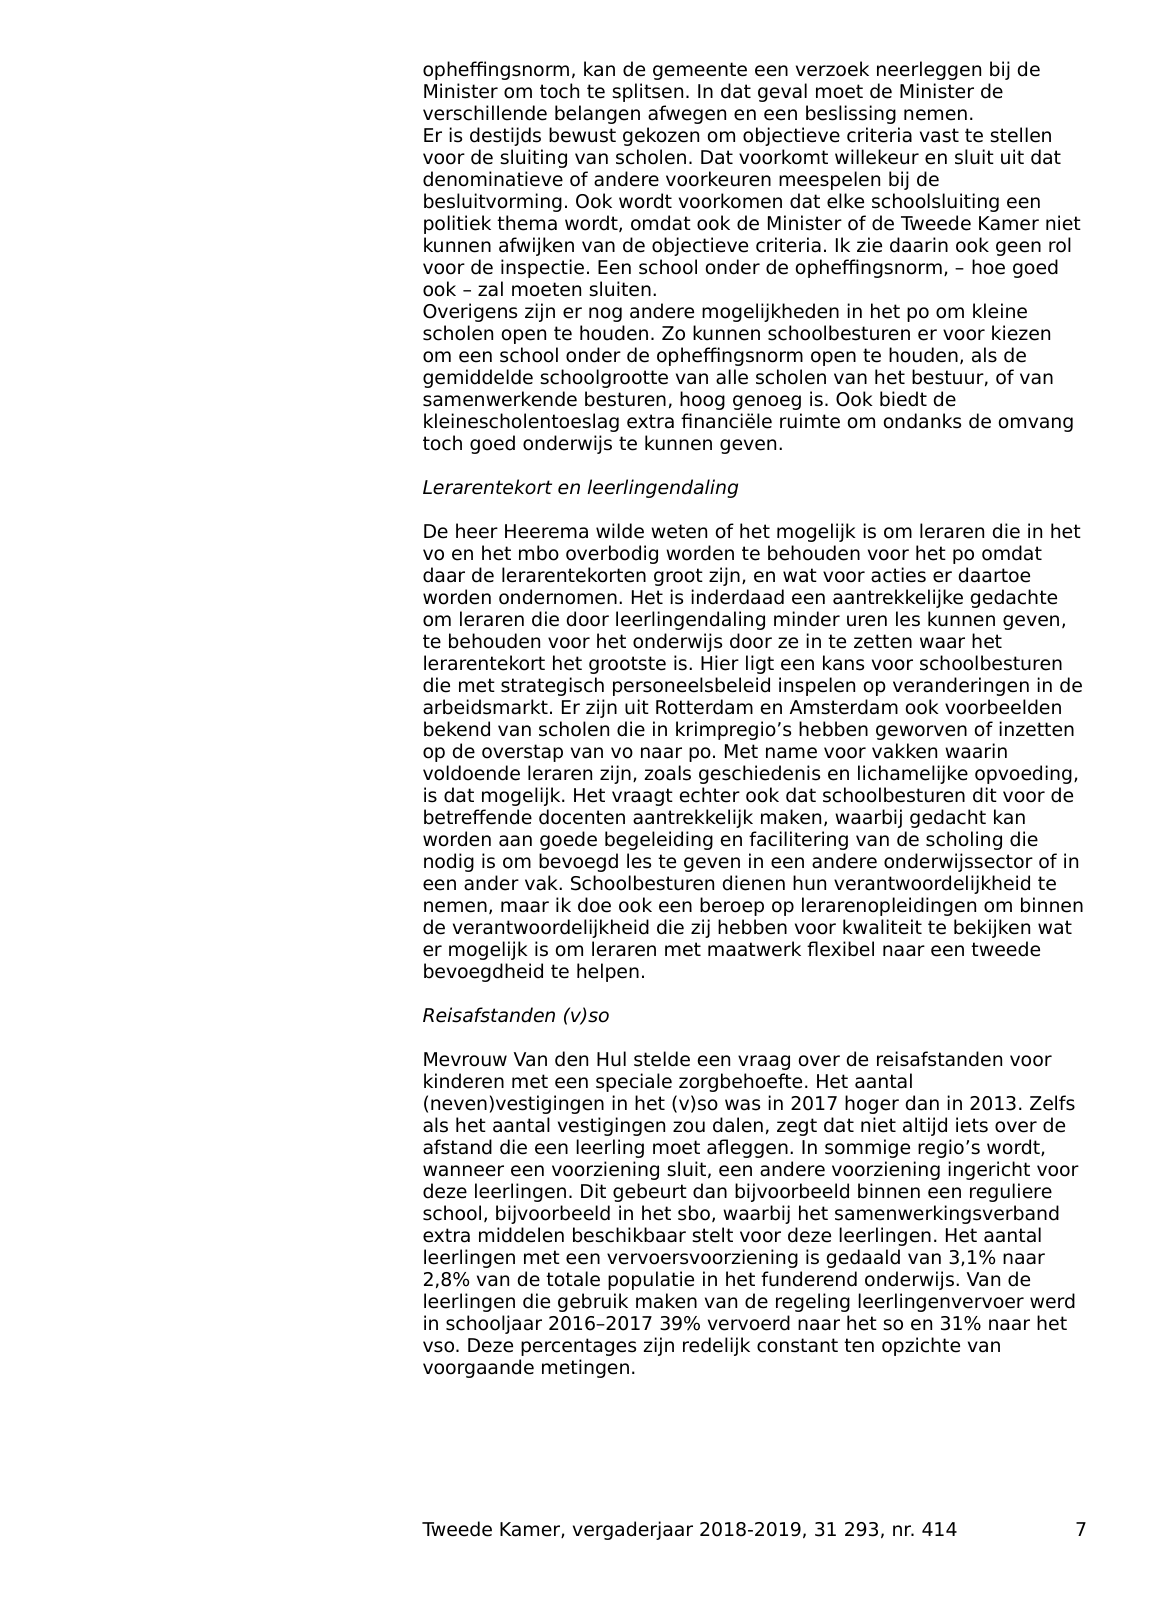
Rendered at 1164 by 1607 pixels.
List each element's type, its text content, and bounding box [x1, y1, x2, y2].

text Mevrouw Van den Hul stelde een vraag over de reisafstanden voor kinderen met een speciale zorgbehoefte. Het aantal (neven)vestigingen in het (v)so was in 2017 hoger dan in 2013. Zelfs als het aantal vestigingen zou dalen, zegt dat niet altijd iets over de afstand die een leerling moet afleggen. In sommige regio’s wordt, wanneer een voorziening sluit, een andere voorziening ingericht voor deze leerlingen. Dit gebeurt dan bijvoorbeeld binnen een reguliere school, bijvoorbeeld in het sbo, waarbij het samenwerkingsverband extra middelen beschikbaar stelt voor deze leerlingen. Het aantal leerlingen met een vervoersvoorziening is gedaald van 3,1% naar 2,8% van de totale populatie in het funderend onderwijs. Van de leerlingen die gebruik maken van de regeling leerlingenvervoer werd in schooljaar 2016–2017 39% vervoerd naar het so en 31% naar het vso. Deze percentages zijn redelijk constant ten opzichte van voorgaande metingen. [422, 1049, 1087, 1379]
text Er is destijds bewust gekozen om objectieve criteria vast te stellen voor de sluiting van scholen. Dat voorkomt willekeur en sluit uit dat denominatieve of andere voorkeuren meespelen bij de besluitvorming. Ook wordt voorkomen dat elke schoolsluiting een politiek thema wordt, omdat ook de Minister of de Tweede Kamer niet kunnen afwijken van de objectieve criteria. Ik zie daarin ook geen rol voor de inspectie. Een school onder de opheffingsnorm, – hoe goed ook – zal moeten sluiten. [422, 125, 1087, 301]
subtitle Reisafstanden (v)so [422, 1005, 1087, 1027]
subtitle Lerarentekort en leerlingendaling [422, 477, 1087, 499]
text Overigens zijn er nog andere mogelijkheden in het po om kleine scholen open te houden. Zo kunnen schoolbesturen er voor kiezen om een school onder de opheffingsnorm open te houden, als de gemiddelde schoolgrootte van alle scholen van het bestuur, of van samenwerkende besturen, hoog genoeg is. Ook biedt de kleinescholentoeslag extra financiële ruimte om ondanks de omvang toch goed onderwijs te kunnen geven. [422, 301, 1087, 455]
text De heer Heerema wilde weten of het mogelijk is om leraren die in het vo en het mbo overbodig worden te behouden voor het po omdat daar de lerarentekorten groot zijn, en wat voor acties er daartoe worden ondernomen. Het is inderdaad een aantrekkelijke gedachte om leraren die door leerlingendaling minder uren les kunnen geven, te behouden voor het onderwijs door ze in te zetten waar het lerarentekort het grootste is. Hier ligt een kans voor schoolbesturen die met strategisch personeelsbeleid inspelen op veranderingen in de arbeidsmarkt. Er zijn uit Rotterdam en Amsterdam ook voorbeelden bekend van scholen die in krimpregio’s hebben geworven of inzetten op de overstap van vo naar po. Met name voor vakken waarin voldoende leraren zijn, zoals geschiedenis en lichamelijke opvoeding, is dat mogelijk. Het vraagt echter ook dat schoolbesturen dit voor de betreffende docenten aantrekkelijk maken, waarbij gedacht kan worden aan goede begeleiding en facilitering van de scholing die nodig is om bevoegd les te geven in een andere onderwijssector of in een ander vak. Schoolbesturen dienen hun verantwoordelijkheid te nemen, maar ik doe ook een beroep op lerarenopleidingen om binnen de verantwoordelijkheid die zij hebben voor kwaliteit te bekijken wat er mogelijk is om leraren met maatwerk flexibel naar een tweede bevoegdheid te helpen. [422, 521, 1087, 983]
text opheffingsnorm, kan de gemeente een verzoek neerleggen bij de Minister om toch te splitsen. In dat geval moet de Minister de verschillende belangen afwegen en een beslissing nemen. [422, 59, 1087, 125]
